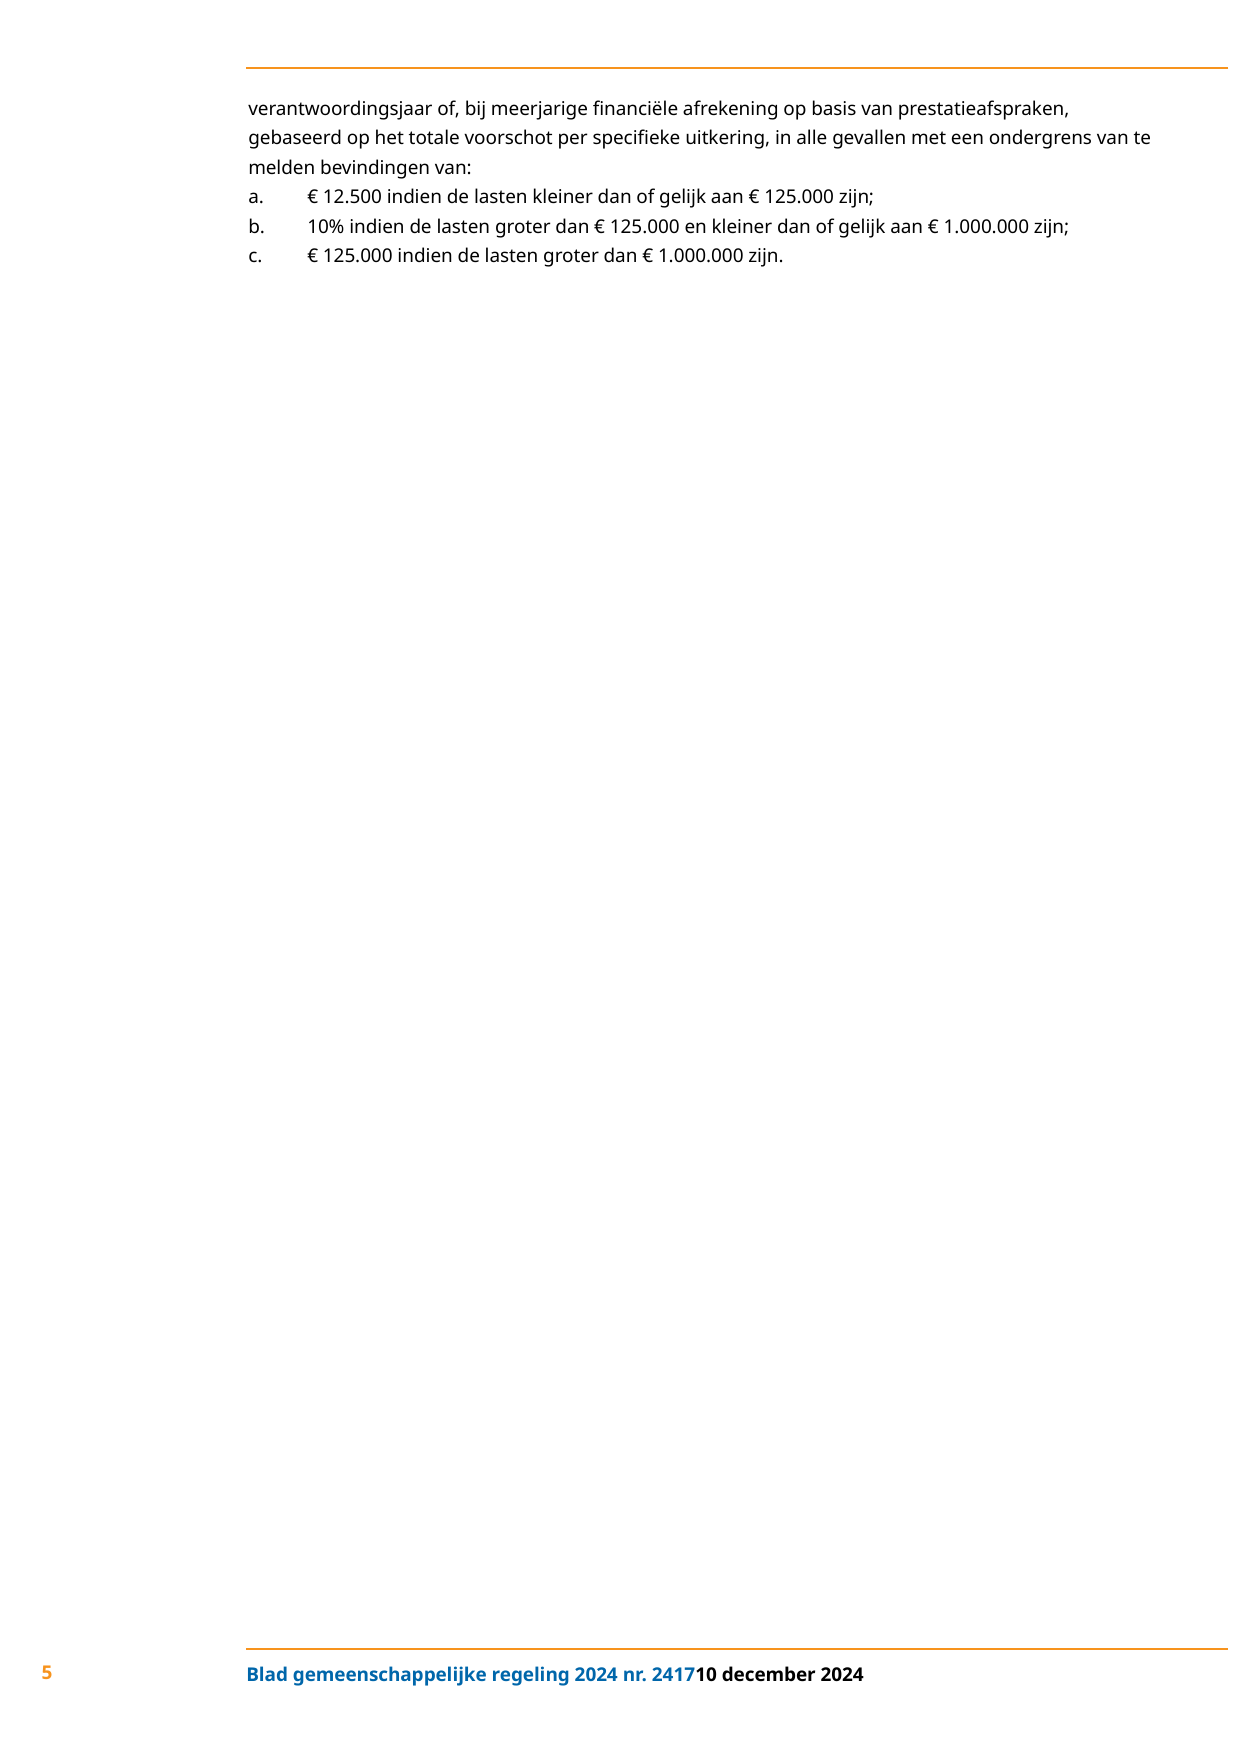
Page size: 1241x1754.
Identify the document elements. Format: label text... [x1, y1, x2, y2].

text verantwoordingsjaar of, bij meerjarige financiële afrekening op basis van prestatieafspraken, gebaseerd op het totale voorschot per specifieke uitkering, in alle gevallen met een ondergrens van te melden bevindingen van: [248, 95, 1152, 180]
list € 125.000 indien de lasten groter dan € 1.000.000 zijn. [248, 243, 1152, 268]
list € 12.500 indien de lasten kleiner dan of gelijk aan € 125.000 zijn; [248, 183, 1152, 209]
picture [41, 47, 231, 172]
list 10% indien de lasten groter dan € 125.000 en kleiner dan of gelijk aan € 1.000.000 zijn; [248, 213, 1152, 239]
